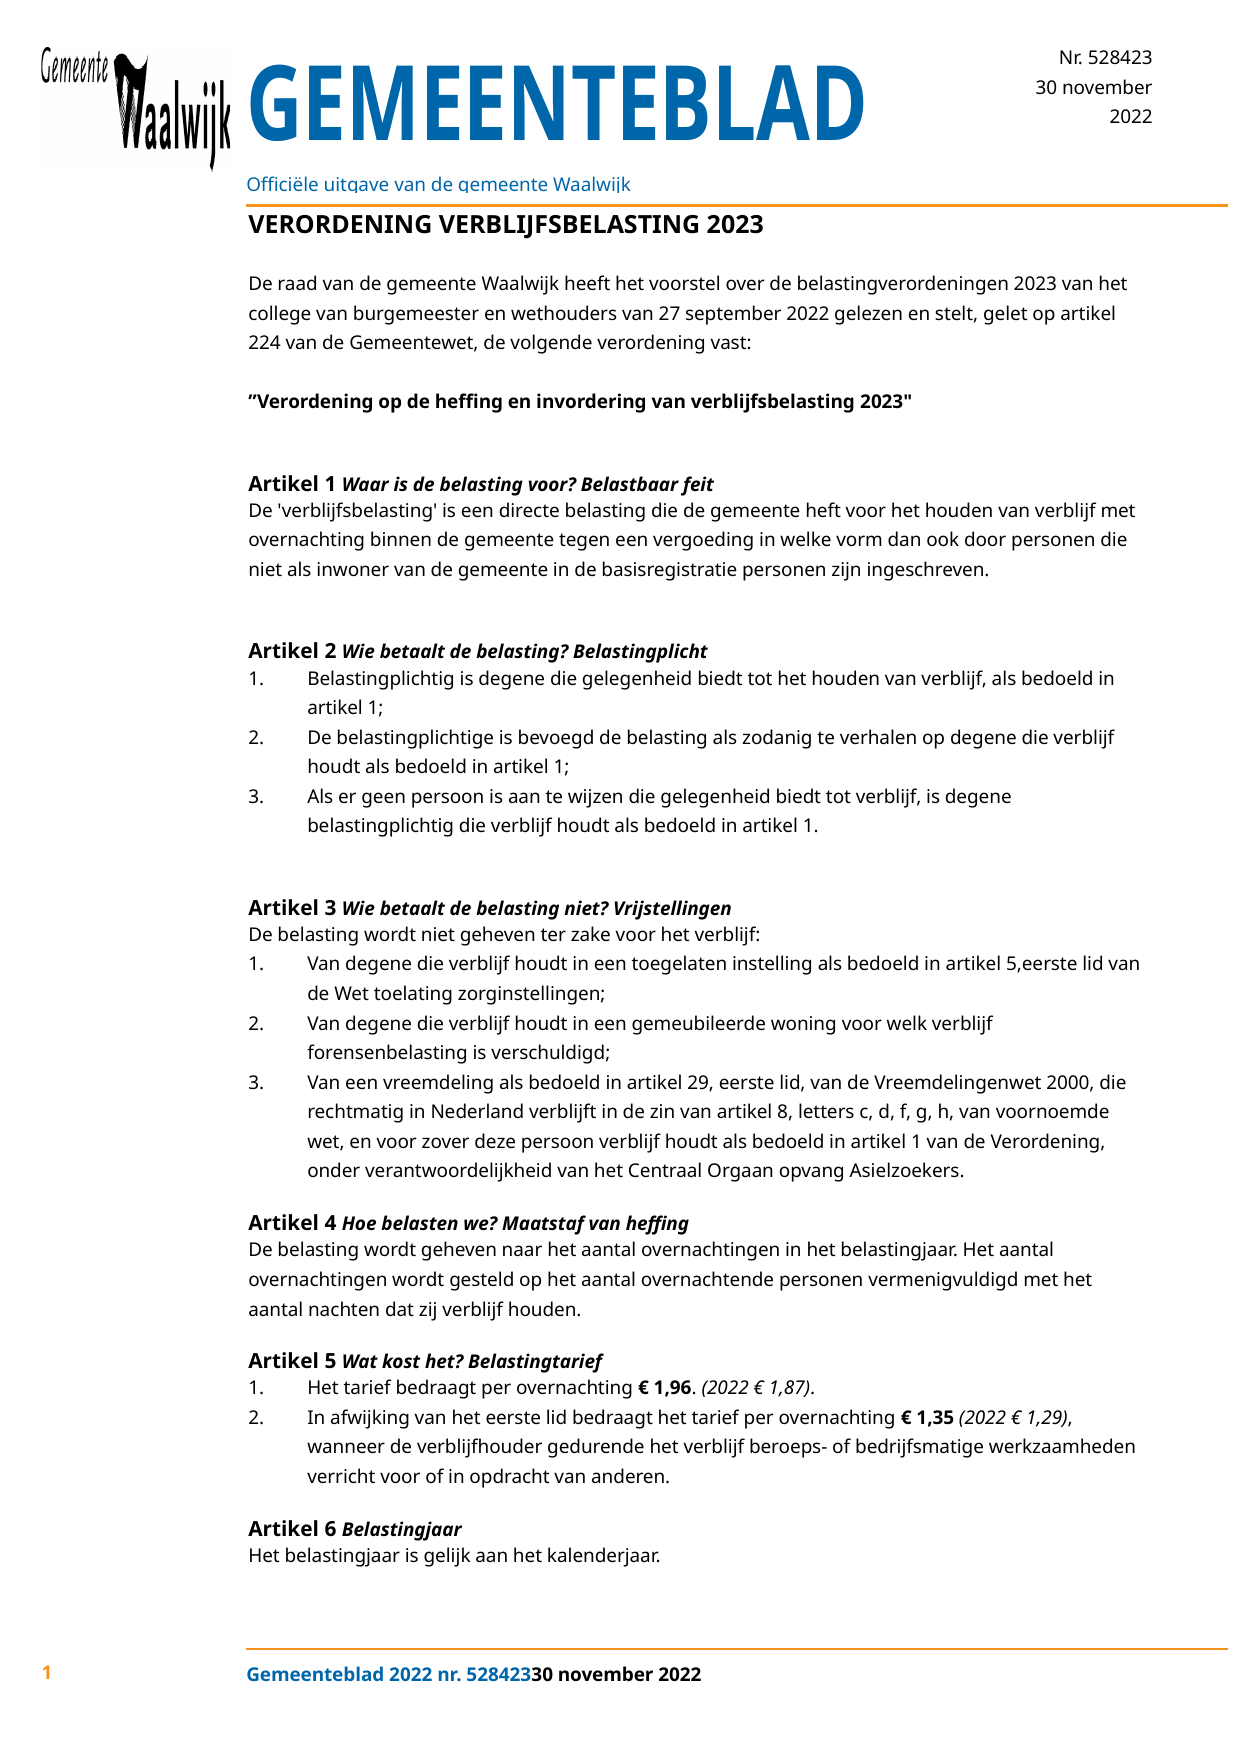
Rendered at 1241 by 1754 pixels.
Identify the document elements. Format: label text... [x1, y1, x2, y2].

text Artikel 6 Belastingjaar [248, 1514, 1152, 1542]
picture [41, 47, 231, 172]
text Artikel 5 Wat kost het? Belastingtarief [248, 1346, 1152, 1374]
text Artikel 2 Wie betaalt de belasting? Belastingplicht [248, 636, 1152, 665]
text De belasting wordt geheven naar het aantal overnachtingen in het belastingjaar. Het aantal overnachtingen wordt gesteld op het aantal overnachtende personen vermenigvuldigd met het aantal nachten dat zij verblijf houden. [248, 1237, 1152, 1321]
text De belasting wordt niet geheven ter zake voor het verblijf: [248, 921, 1152, 947]
list Van degene die verblijf houdt in een gemeubileerde woning voor welk verblijf forensenbelasting is verschuldigd; [248, 1010, 1152, 1065]
list De belastingplichtige is bevoegd de belasting als zodanig te verhalen op degene die verblijf houdt als bedoeld in artikel 1; [248, 724, 1152, 779]
list Het tarief bedraagt per overnachting € 1,96. (2022 € 1,87). [248, 1374, 1152, 1400]
text De 'verblijfsbelasting' is een directe belasting die de gemeente heft voor het houden van verblijf met overnachting binnen de gemeente tegen een vergoeding in welke vorm dan ook door personen die niet als inwoner van de gemeente in de basisregistratie personen zijn ingeschreven. [248, 497, 1152, 582]
list Belastingplichtig is degene die gelegenheid biedt tot het houden van verblijf, als bedoeld in artikel 1; [248, 665, 1152, 720]
list In afwijking van het eerste lid bedraagt het tarief per overnachting € 1,35 (2022 € 1,29), wanneer de verblijfhouder gedurende het verblijf beroeps- of bedrijfsmatige werkzaamheden verricht voor of in opdracht van anderen. [248, 1404, 1152, 1489]
text Artikel 4 Hoe belasten we? Maatstaf van heffing [248, 1208, 1152, 1237]
text VERORDENING VERBLIJFSBELASTING 2023 [248, 207, 1152, 241]
text Het belastingjaar is gelijk aan het kalenderjaar. [248, 1542, 1152, 1568]
text Artikel 3 Wie betaalt de belasting niet? Vrijstellingen [248, 893, 1152, 921]
list Van degene die verblijf houdt in een toegelaten instelling als bedoeld in artikel 5,eerste lid van de Wet toelating zorginstellingen; [248, 951, 1152, 1006]
text Artikel 1 Waar is de belasting voor? Belastbaar feit [248, 469, 1152, 497]
list Als er geen persoon is aan te wijzen die gelegenheid biedt tot verblijf, is degene belastingplichtig die verblijf houdt als bedoeld in artikel 1. [248, 783, 1152, 838]
text De raad van de gemeente Waalwijk heeft het voorstel over de belastingverordeningen 2023 van het college van burgemeester en wethouders van 27 september 2022 gelezen en stelt, gelet op artikel 224 van de Gemeentewet, de volgende verordening vast: [248, 270, 1152, 355]
list Van een vreemdeling als bedoeld in artikel 29, eerste lid, van de Vreemdelingenwet 2000, die rechtmatig in Nederland verblijft in de zin van artikel 8, letters c, d, f, g, h, van voornoemde wet, en voor zover deze persoon verblijf houdt als bedoeld in artikel 1 van de Verordening, onder verantwoordelijkheid van het Centraal Orgaan opvang Asielzoekers. [248, 1069, 1152, 1183]
text ”Verordening op de heffing en invordering van verblijfsbelasting 2023" [248, 389, 1152, 414]
